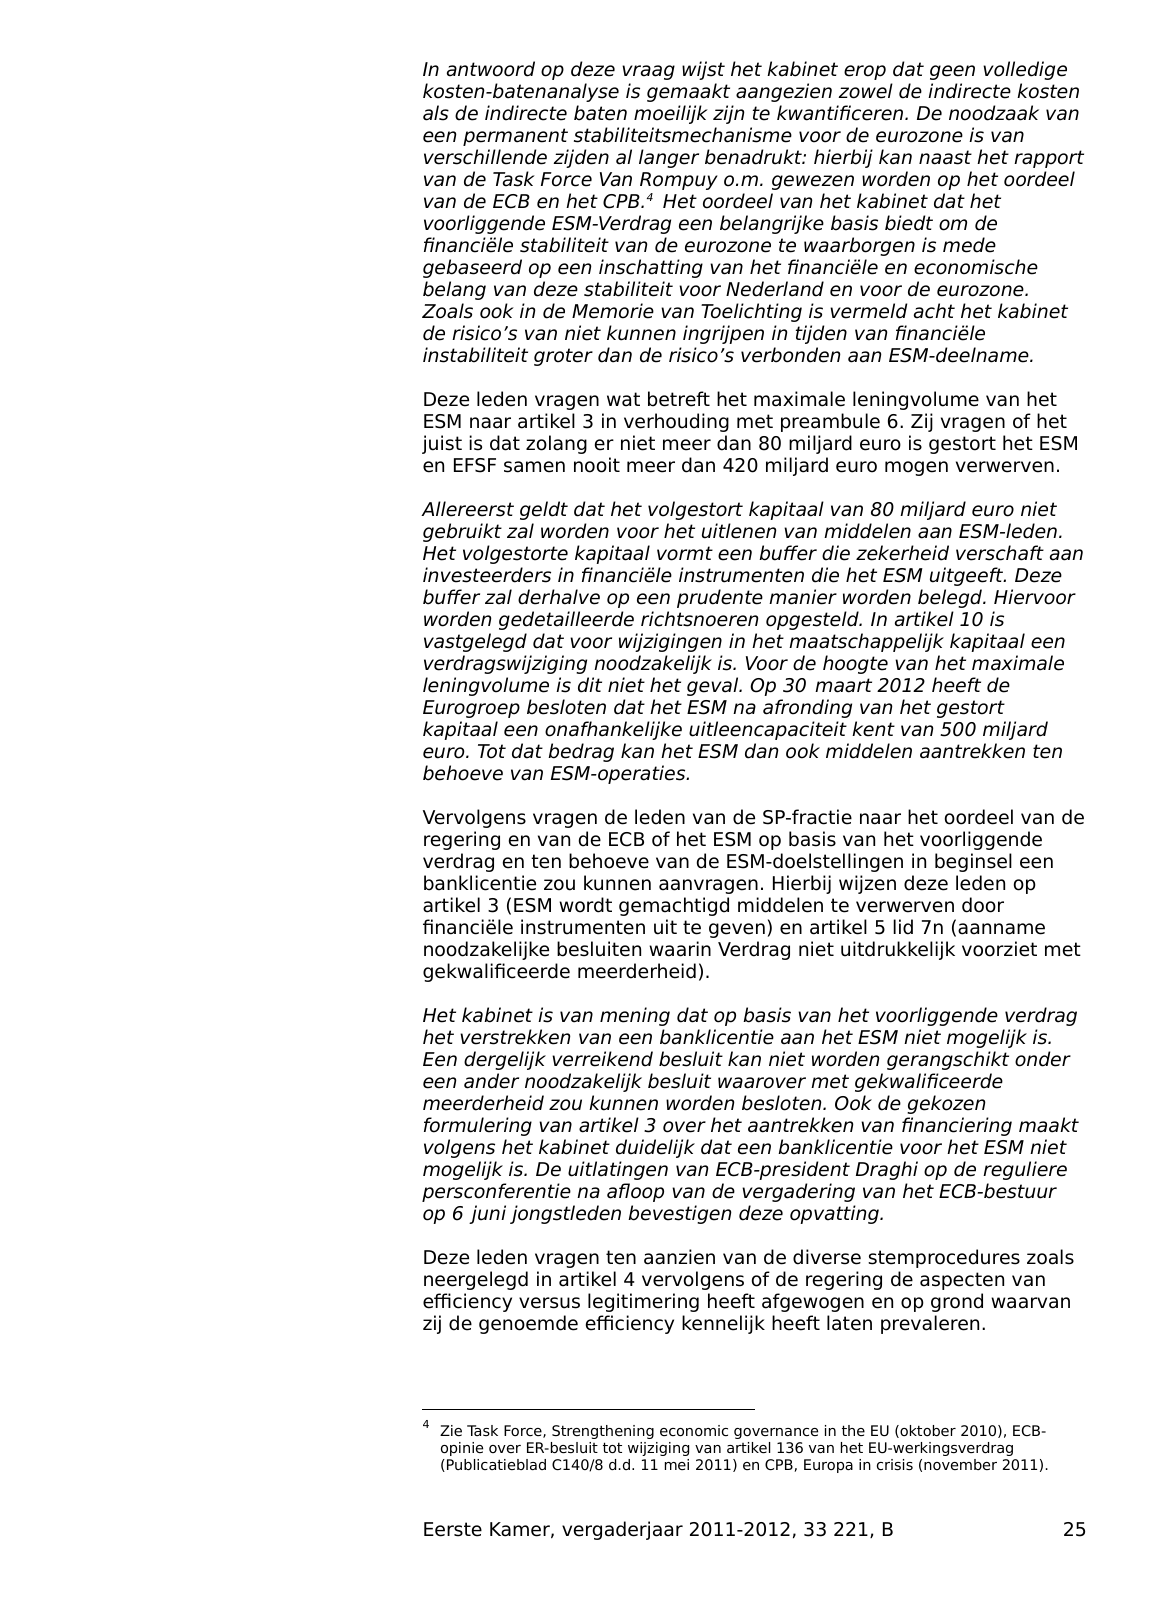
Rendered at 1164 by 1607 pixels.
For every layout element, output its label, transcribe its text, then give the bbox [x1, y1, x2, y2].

text Het kabinet is van mening dat op basis van het voorliggende verdrag het verstrekken van een banklicentie aan het ESM niet mogelijk is. Een dergelijk verreikend besluit kan niet worden gerangschikt onder een ander noodzakelijk besluit waarover met gekwalificeerde meerderheid zou kunnen worden besloten. Ook de gekozen formulering van artikel 3 over het aantrekken van financiering maakt volgens het kabinet duidelijk dat een banklicentie voor het ESM niet mogelijk is. De uitlatingen van ECB-president Draghi op de reguliere persconferentie na afloop van de vergadering van het ECB-bestuur op 6 juni jongstleden bevestigen deze opvatting. [422, 1005, 1087, 1225]
text Deze leden vragen ten aanzien van de diverse stemprocedures zoals neergelegd in artikel 4 vervolgens of de regering de aspecten van efficiency versus legitimering heeft afgewogen en op grond waarvan zij de genoemde efficiency kennelijk heeft laten prevaleren. [422, 1247, 1087, 1335]
text Vervolgens vragen de leden van de SP-fractie naar het oordeel van de regering en van de ECB of het ESM op basis van het voorliggende verdrag en ten behoeve van de ESM-doelstellingen in beginsel een banklicentie zou kunnen aanvragen. Hierbij wijzen deze leden op artikel 3 (ESM wordt gemachtigd middelen te verwerven door financiële instrumenten uit te geven) en artikel 5 lid 7n (aanname noodzakelijke besluiten waarin Verdrag niet uitdrukkelijk voorziet met gekwalificeerde meerderheid). [422, 807, 1087, 983]
text In antwoord op deze vraag wijst het kabinet erop dat geen volledige kosten-batenanalyse is gemaakt aangezien zowel de indirecte kosten als de indirecte baten moeilijk zijn te kwantificeren. De noodzaak van een permanent stabiliteitsmechanisme voor de eurozone is van verschillende zijden al langer benadrukt: hierbij kan naast het rapport van de Task Force Van Rompuy o.m. gewezen worden op het oordeel van de ECB en het CPB. Het oordeel van het kabinet dat het voorliggende ESM-Verdrag een belangrijke basis biedt om de financiële stabiliteit van de eurozone te waarborgen is mede gebaseerd op een inschatting van het financiële en economische belang van deze stabiliteit voor Nederland en voor de eurozone. Zoals ook in de Memorie van Toelichting is vermeld acht het kabinet de risico’s van niet kunnen ingrijpen in tijden van financiële instabiliteit groter dan de risico’s verbonden aan ESM-deelname. [422, 59, 1087, 367]
text Deze leden vragen wat betreft het maximale leningvolume van het ESM naar artikel 3 in verhouding met preambule 6. Zij vragen of het juist is dat zolang er niet meer dan 80 miljard euro is gestort het ESM en EFSF samen nooit meer dan 420 miljard euro mogen verwerven. [422, 389, 1087, 477]
text Allereerst geldt dat het volgestort kapitaal van 80 miljard euro niet gebruikt zal worden voor het uitlenen van middelen aan ESM-leden. Het volgestorte kapitaal vormt een buffer die zekerheid verschaft aan investeerders in financiële instrumenten die het ESM uitgeeft. Deze buffer zal derhalve op een prudente manier worden belegd. Hiervoor worden gedetailleerde richtsnoeren opgesteld. In artikel 10 is vastgelegd dat voor wijzigingen in het maatschappelijk kapitaal een verdragswijziging noodzakelijk is. Voor de hoogte van het maximale leningvolume is dit niet het geval. Op 30 maart 2012 heeft de Eurogroep besloten dat het ESM na afronding van het gestort kapitaal een onafhankelijke uitleencapaciteit kent van 500 miljard euro. Tot dat bedrag kan het ESM dan ook middelen aantrekken ten behoeve van ESM-operaties. [422, 499, 1087, 785]
text Zie Task Force, Strengthening economic governance in the EU (oktober 2010), ECB-opinie over ER-besluit tot wijziging van artikel 136 van het EU-werkingsverdrag (Publicatieblad C140/8 d.d. 11 mei 2011) en CPB, Europa in crisis (november 2011). [422, 1418, 1087, 1474]
